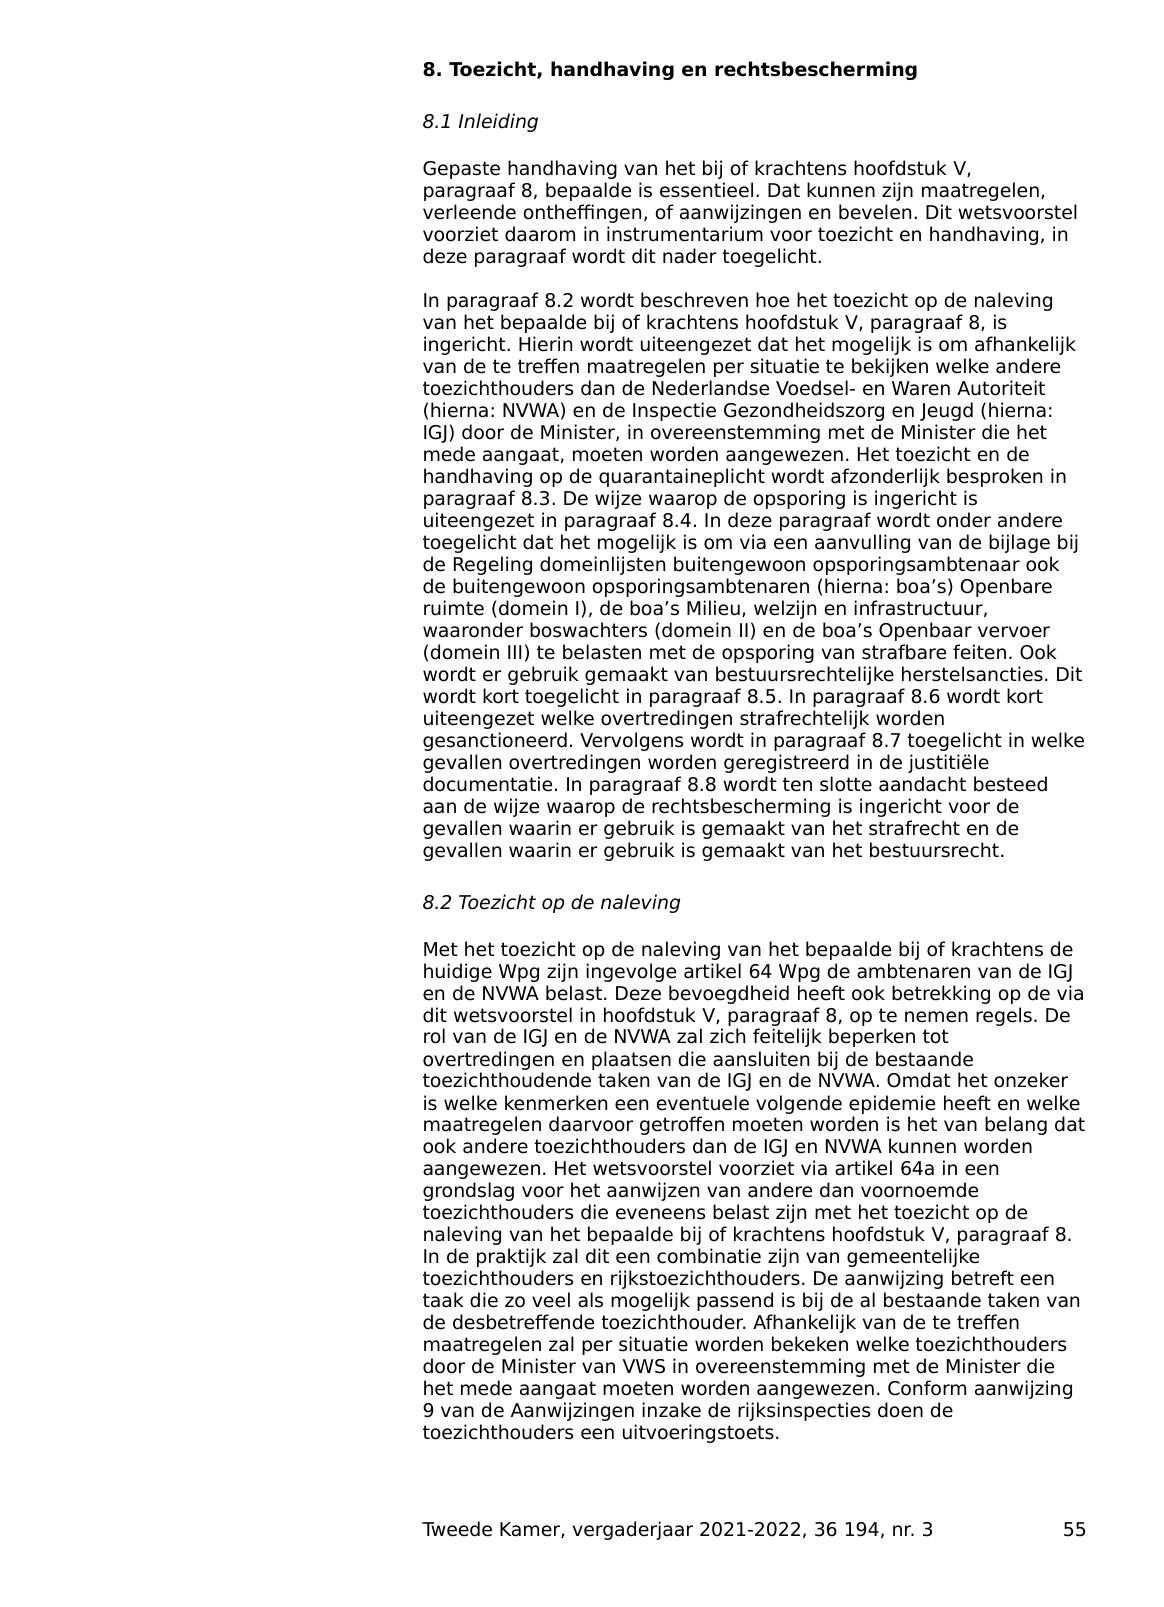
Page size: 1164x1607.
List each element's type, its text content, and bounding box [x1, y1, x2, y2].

subtitle 8. Toezicht, handhaving en rechtsbescherming [422, 59, 1087, 81]
text In paragraaf 8.2 wordt beschreven hoe het toezicht op de naleving van het bepaalde bij of krachtens hoofdstuk V, paragraaf 8, is ingericht. Hierin wordt uiteengezet dat het mogelijk is om afhankelijk van de te treffen maatregelen per situatie te bekijken welke andere toezichthouders dan de Nederlandse Voedsel- en Waren Autoriteit (hierna: NVWA) en de Inspectie Gezondheidszorg en Jeugd (hierna: IGJ) door de Minister, in overeenstemming met de Minister die het mede aangaat, moeten worden aangewezen. Het toezicht en de handhaving op de quarantaineplicht wordt afzonderlijk besproken in paragraaf 8.3. De wijze waarop de opsporing is ingericht is uiteengezet in paragraaf 8.4. In deze paragraaf wordt onder andere toegelicht dat het mogelijk is om via een aanvulling van de bijlage bij de Regeling domeinlijsten buitengewoon opsporingsambtenaar ook de buitengewoon opsporingsambtenaren (hierna: boa’s) Openbare ruimte (domein I), de boa’s Milieu, welzijn en infrastructuur, waaronder boswachters (domein II) en de boa’s Openbaar vervoer (domein III) te belasten met de opsporing van strafbare feiten. Ook wordt er gebruik gemaakt van bestuursrechtelijke herstelsancties. Dit wordt kort toegelicht in paragraaf 8.5. In paragraaf 8.6 wordt kort uiteengezet welke overtredingen strafrechtelijk worden gesanctioneerd. Vervolgens wordt in paragraaf 8.7 toegelicht in welke gevallen overtredingen worden geregistreerd in de justitiële documentatie. In paragraaf 8.8 wordt ten slotte aandacht besteed aan de wijze waarop de rechtsbescherming is ingericht voor de gevallen waarin er gebruik is gemaakt van het strafrecht en de gevallen waarin er gebruik is gemaakt van het bestuursrecht. [422, 290, 1087, 862]
text Met het toezicht op de naleving van het bepaalde bij of krachtens de huidige Wpg zijn ingevolge artikel 64 Wpg de ambtenaren van de IGJ en de NVWA belast. Deze bevoegdheid heeft ook betrekking op de via dit wetsvoorstel in hoofdstuk V, paragraaf 8, op te nemen regels. De rol van de IGJ en de NVWA zal zich feitelijk beperken tot overtredingen en plaatsen die aansluiten bij de bestaande toezichthoudende taken van de IGJ en de NVWA. Omdat het onzeker is welke kenmerken een eventuele volgende epidemie heeft en welke maatregelen daarvoor getroffen moeten worden is het van belang dat ook andere toezichthouders dan de IGJ en NVWA kunnen worden aangewezen. Het wetsvoorstel voorziet via artikel 64a in een grondslag voor het aanwijzen van andere dan voornoemde toezichthouders die eveneens belast zijn met het toezicht op de naleving van het bepaalde bij of krachtens hoofdstuk V, paragraaf 8. In de praktijk zal dit een combinatie zijn van gemeentelijke toezichthouders en rijkstoezichthouders. De aanwijzing betreft een taak die zo veel als mogelijk passend is bij de al bestaande taken van de desbetreffende toezichthouder. Afhankelijk van de te treffen maatregelen zal per situatie worden bekeken welke toezichthouders door de Minister van VWS in overeenstemming met de Minister die het mede aangaat moeten worden aangewezen. Conform aanwijzing 9 van de Aanwijzingen inzake de rijksinspecties doen de toezichthouders een uitvoeringstoets. [422, 938, 1087, 1444]
subtitle 8.1 Inleiding [422, 111, 1087, 133]
subtitle 8.2 Toezicht op de naleving [422, 892, 1087, 913]
text Gepaste handhaving van het bij of krachtens hoofdstuk V, paragraaf 8, bepaalde is essentieel. Dat kunnen zijn maatregelen, verleende ontheffingen, of aanwijzingen en bevelen. Dit wetsvoorstel voorziet daarom in instrumentarium voor toezicht en handhaving, in deze paragraaf wordt dit nader toegelicht. [422, 158, 1087, 268]
